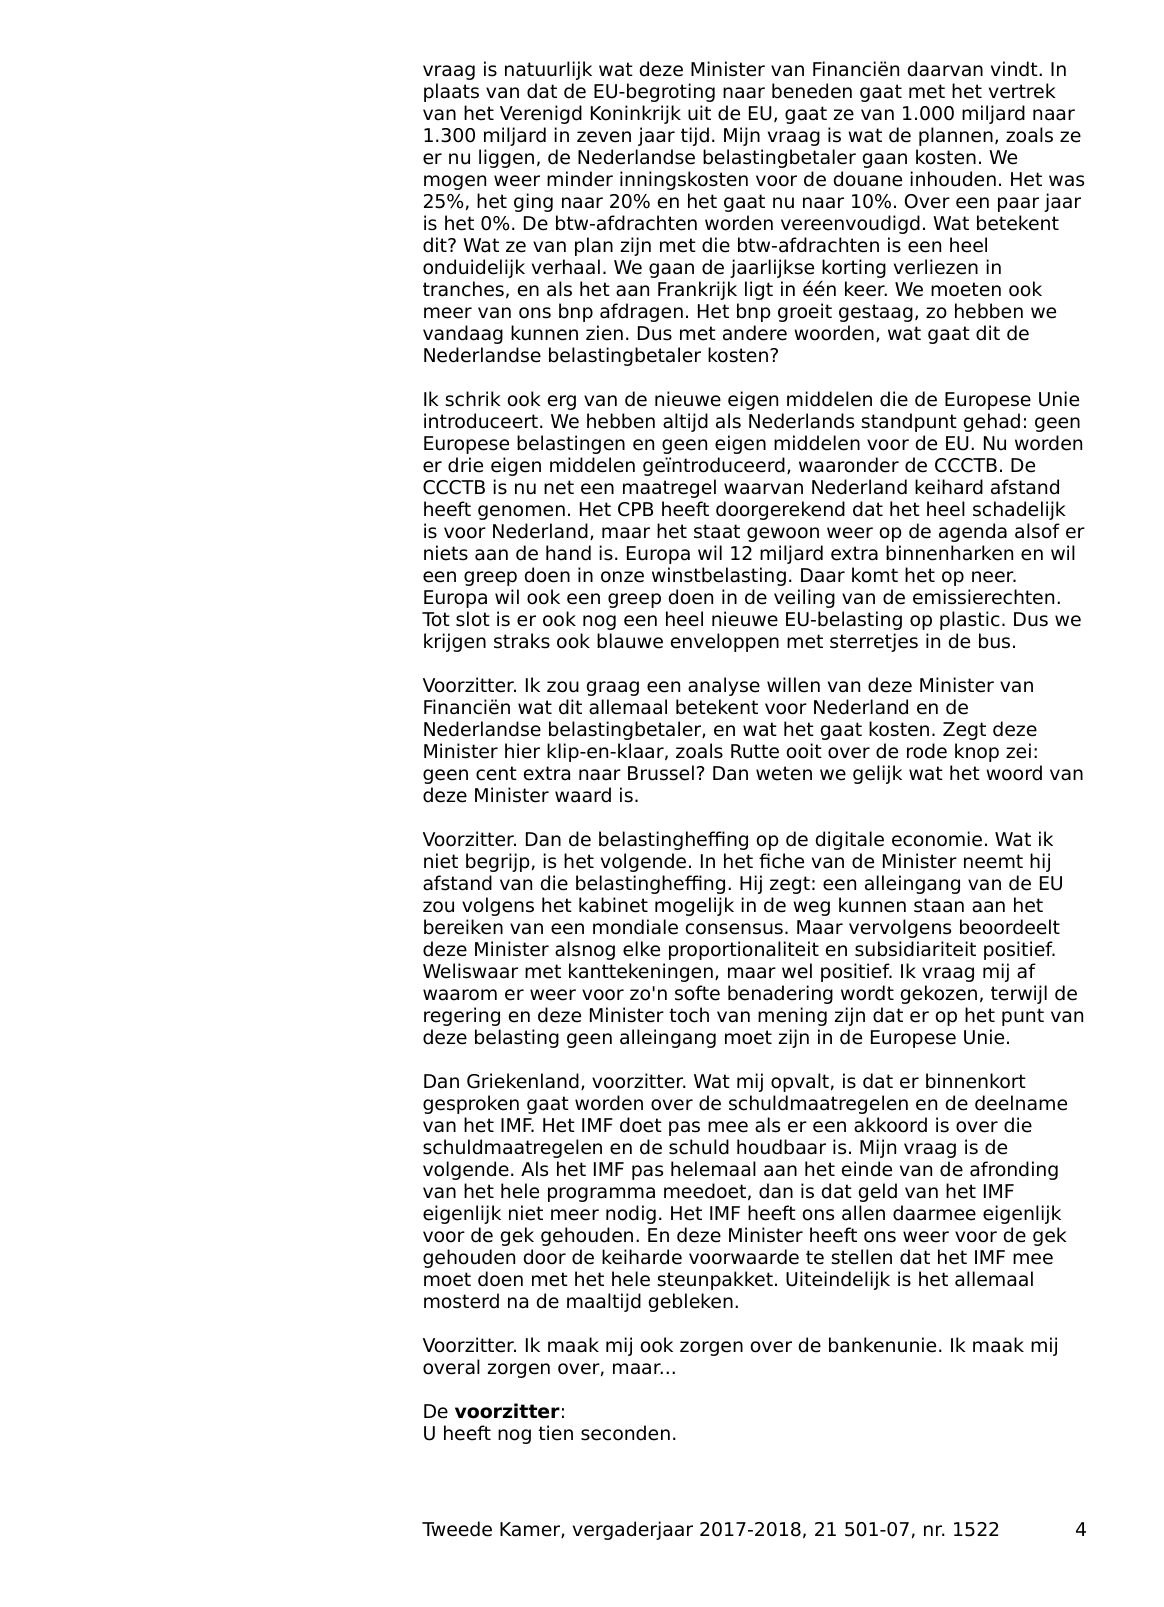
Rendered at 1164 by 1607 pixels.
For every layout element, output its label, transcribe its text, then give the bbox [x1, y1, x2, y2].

text Voorzitter. Dan de belastingheffing op de digitale economie. Wat ik niet begrijp, is het volgende. In het fiche van de Minister neemt hij afstand van die belastingheffing. Hij zegt: een alleingang van de EU zou volgens het kabinet mogelijk in de weg kunnen staan aan het bereiken van een mondiale consensus. Maar vervolgens beoordeelt deze Minister alsnog elke proportionaliteit en subsidiariteit positief. Weliswaar met kanttekeningen, maar wel positief. Ik vraag mij af waarom er weer voor zo'n softe benadering wordt gekozen, terwijl de regering en deze Minister toch van mening zijn dat er op het punt van deze belasting geen alleingang moet zijn in de Europese Unie. [422, 829, 1087, 1049]
text U heeft nog tien seconden. [422, 1423, 1087, 1445]
text Ik schrik ook erg van de nieuwe eigen middelen die de Europese Unie introduceert. We hebben altijd als Nederlands standpunt gehad: geen Europese belastingen en geen eigen middelen voor de EU. Nu worden er drie eigen middelen geïntroduceerd, waaronder de CCCTB. De CCCTB is nu net een maatregel waarvan Nederland keihard afstand heeft genomen. Het CPB heeft doorgerekend dat het heel schadelijk is voor Nederland, maar het staat gewoon weer op de agenda alsof er niets aan de hand is. Europa wil 12 miljard extra binnenharken en wil een greep doen in onze winstbelasting. Daar komt het op neer. Europa wil ook een greep doen in de veiling van de emissierechten. Tot slot is er ook nog een heel nieuwe EU-belasting op plastic. Dus we krijgen straks ook blauwe enveloppen met sterretjes in de bus. [422, 389, 1087, 653]
text Voorzitter. Ik maak mij ook zorgen over de bankenunie. Ik maak mij overal zorgen over, maar... [422, 1335, 1087, 1379]
text vraag is natuurlijk wat deze Minister van Financiën daarvan vindt. In plaats van dat de EU-begroting naar beneden gaat met het vertrek van het Verenigd Koninkrijk uit de EU, gaat ze van 1.000 miljard naar 1.300 miljard in zeven jaar tijd. Mijn vraag is wat de plannen, zoals ze er nu liggen, de Nederlandse belastingbetaler gaan kosten. We mogen weer minder inningskosten voor de douane inhouden. Het was 25%, het ging naar 20% en het gaat nu naar 10%. Over een paar jaar is het 0%. De btw-afdrachten worden vereenvoudigd. Wat betekent dit? Wat ze van plan zijn met die btw-afdrachten is een heel onduidelijk verhaal. We gaan de jaarlijkse korting verliezen in tranches, en als het aan Frankrijk ligt in één keer. We moeten ook meer van ons bnp afdragen. Het bnp groeit gestaag, zo hebben we vandaag kunnen zien. Dus met andere woorden, wat gaat dit de Nederlandse belastingbetaler kosten? [422, 59, 1087, 367]
text Voorzitter. Ik zou graag een analyse willen van deze Minister van Financiën wat dit allemaal betekent voor Nederland en de Nederlandse belastingbetaler, en wat het gaat kosten. Zegt deze Minister hier klip-en-klaar, zoals Rutte ooit over de rode knop zei: geen cent extra naar Brussel? Dan weten we gelijk wat het woord van deze Minister waard is. [422, 675, 1087, 807]
text Dan Griekenland, voorzitter. Wat mij opvalt, is dat er binnenkort gesproken gaat worden over de schuldmaatregelen en de deelname van het IMF. Het IMF doet pas mee als er een akkoord is over die schuldmaatregelen en de schuld houdbaar is. Mijn vraag is de volgende. Als het IMF pas helemaal aan het einde van de afronding van het hele programma meedoet, dan is dat geld van het IMF eigenlijk niet meer nodig. Het IMF heeft ons allen daarmee eigenlijk voor de gek gehouden. En deze Minister heeft ons weer voor de gek gehouden door de keiharde voorwaarde te stellen dat het IMF mee moet doen met het hele steunpakket. Uiteindelijk is het allemaal mosterd na de maaltijd gebleken. [422, 1071, 1087, 1313]
text De voorzitter: [422, 1401, 1087, 1423]
